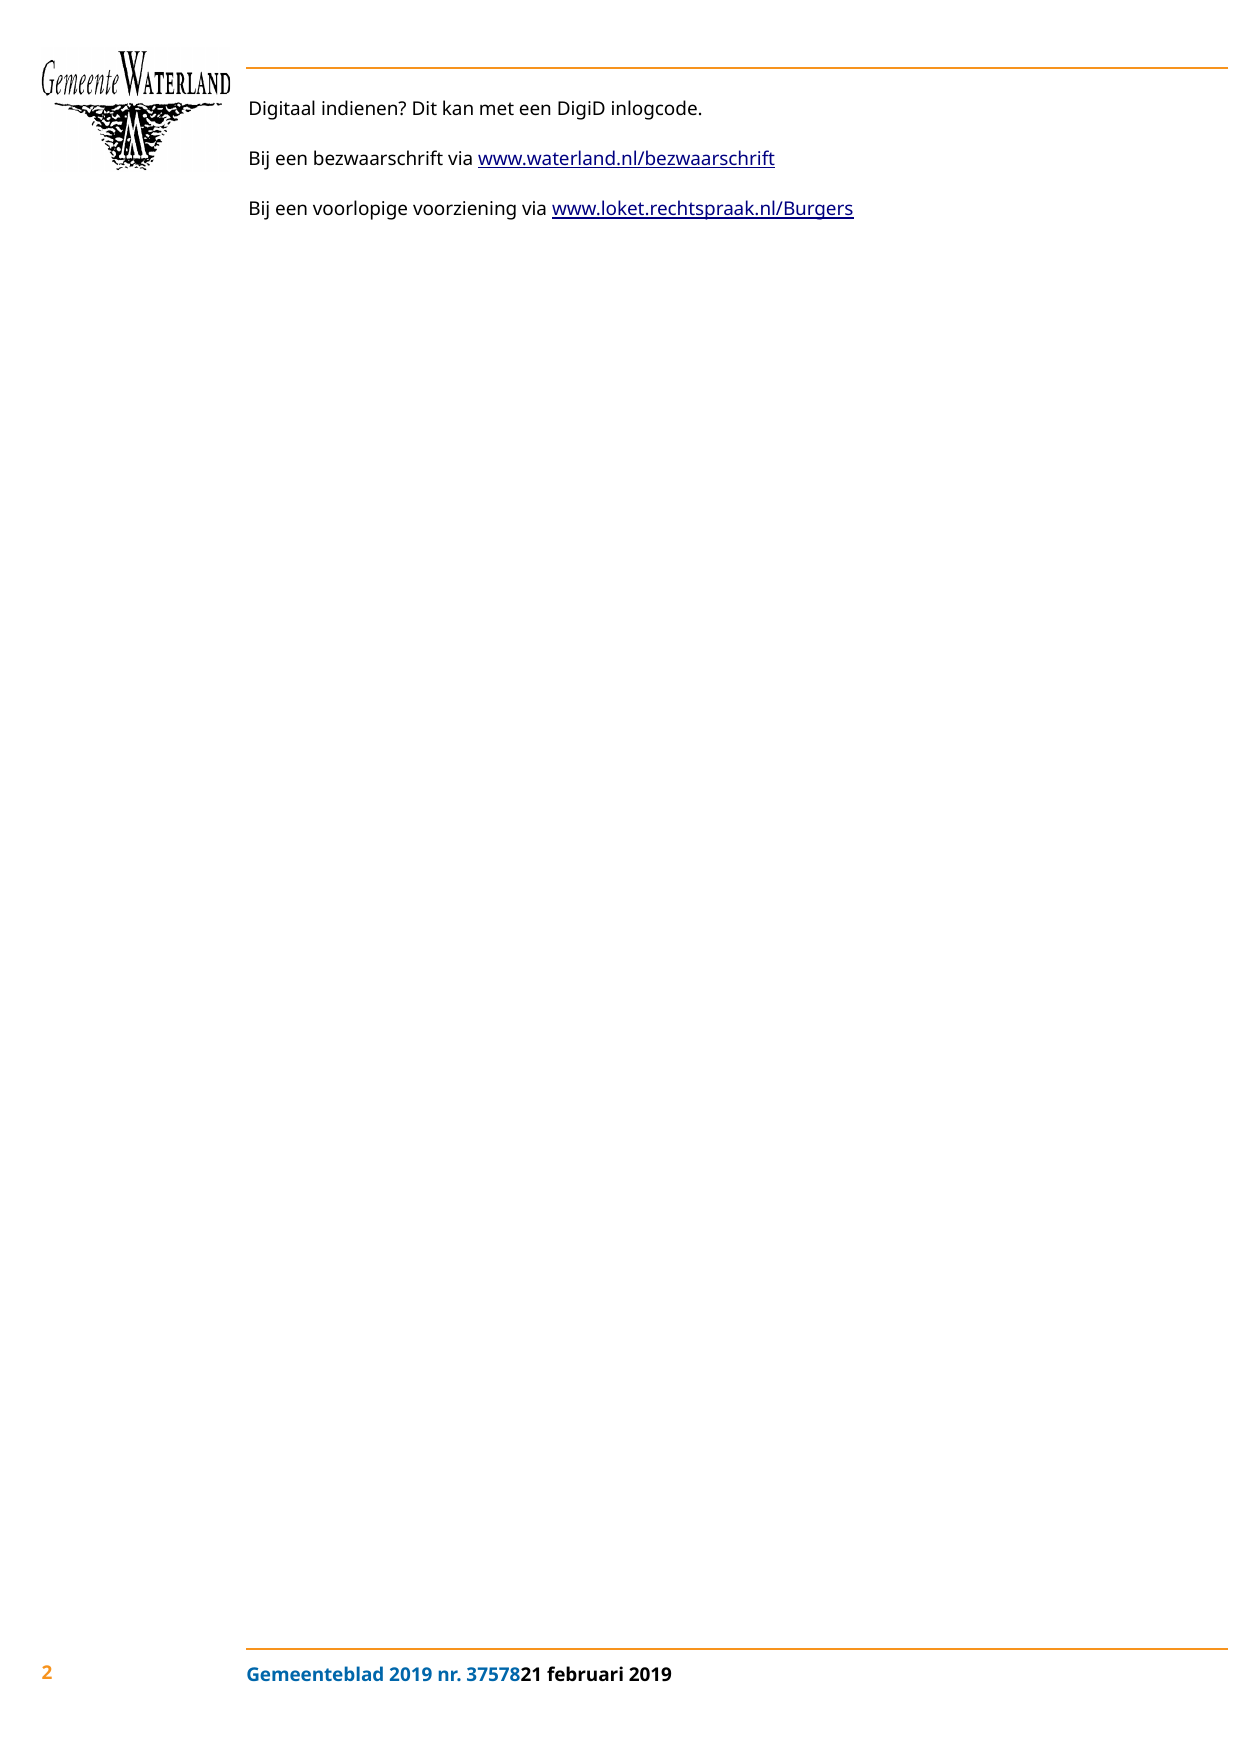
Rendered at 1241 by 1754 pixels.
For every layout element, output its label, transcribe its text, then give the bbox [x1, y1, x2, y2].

text Digitaal indienen? Dit kan met een DigiD inlogcode. [248, 95, 1152, 121]
text Bij een bezwaarschrift via www.waterland.nl/bezwaarschrift [248, 145, 1152, 171]
text Bij een voorlopige voorziening via www.loket.rechtspraak.nl/Burgers [248, 196, 1152, 221]
picture [41, 47, 231, 172]
